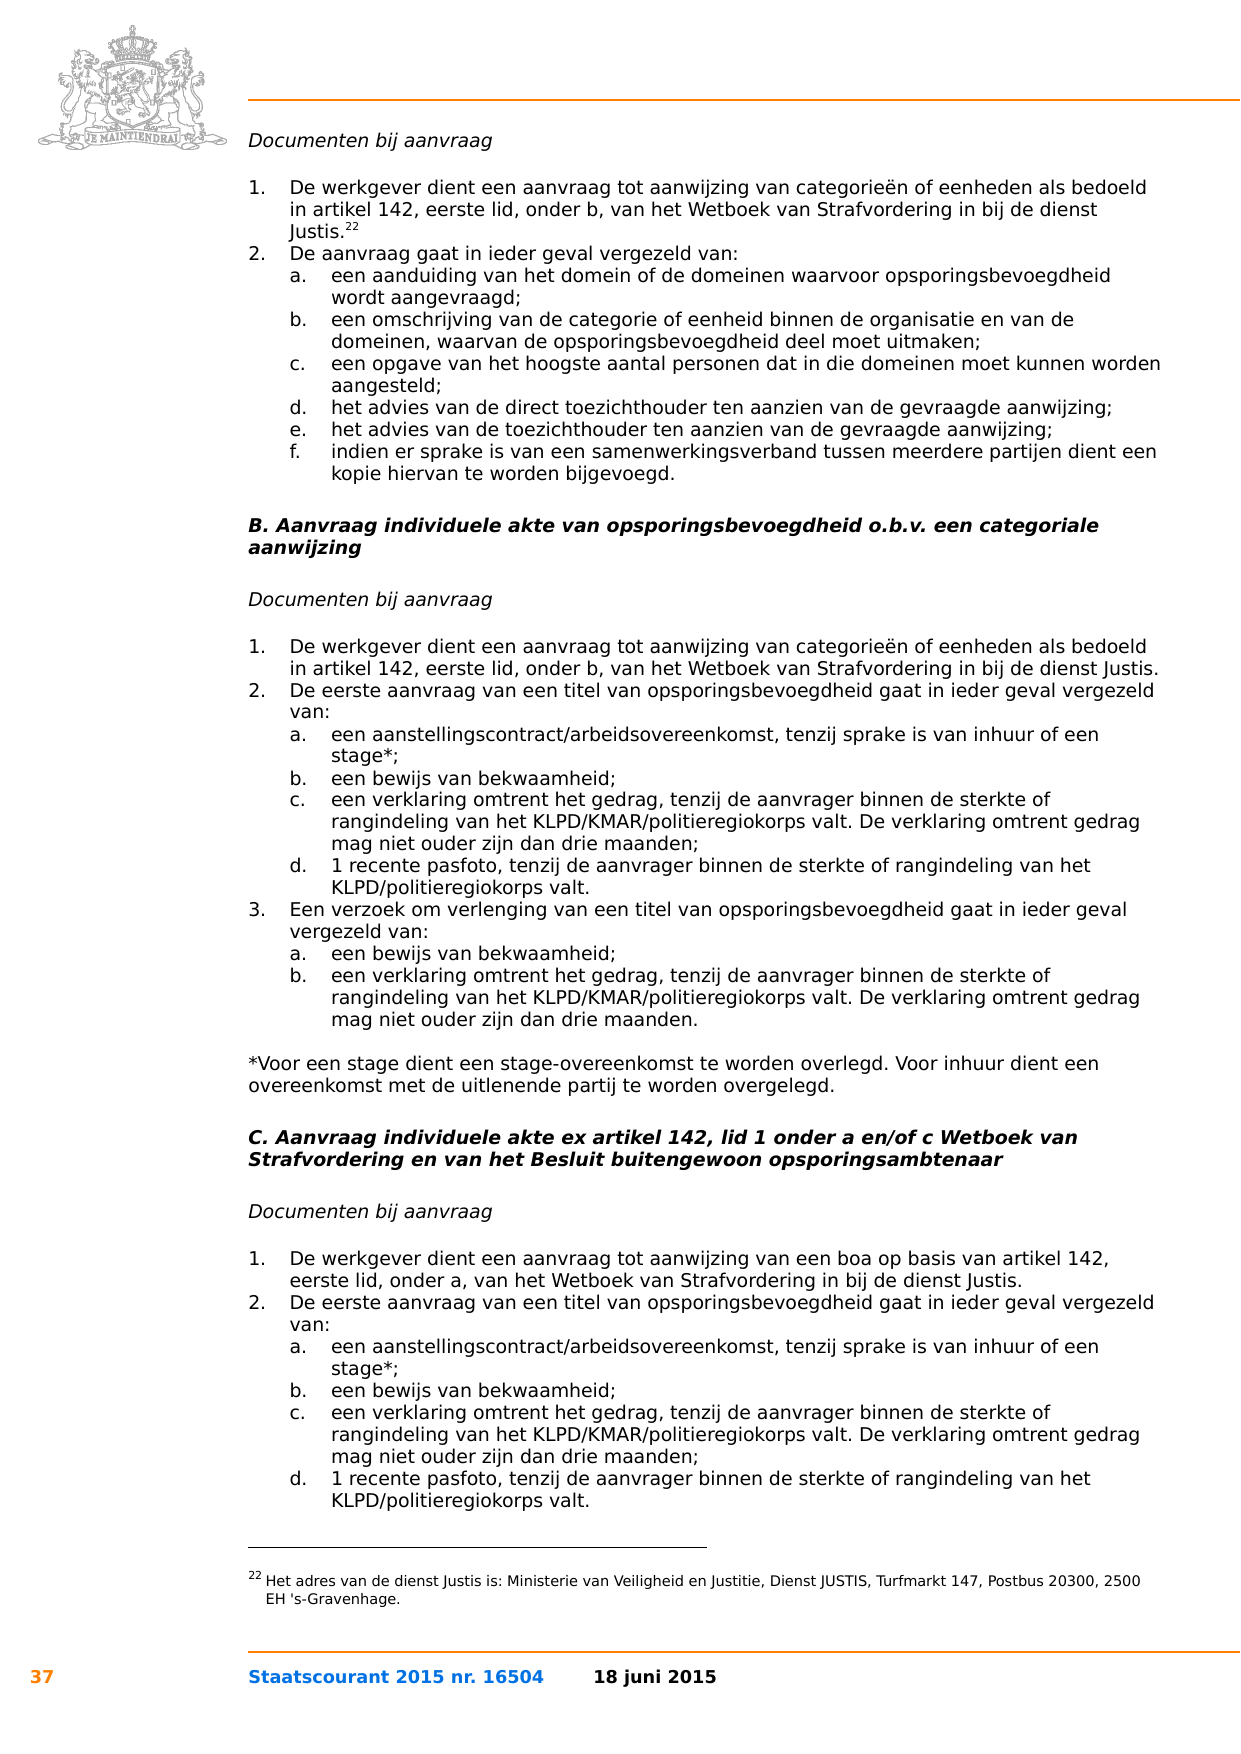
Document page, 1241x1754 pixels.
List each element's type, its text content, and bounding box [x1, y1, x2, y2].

text a. een aanstellingscontract/arbeidsovereenkomst, tenzij sprake is van inhuur of een stage*; [289, 1336, 1163, 1380]
text 1. De werkgever dient een aanvraag tot aanwijzing van een boa op basis van artikel 142, eerste lid, onder a, van het Wetboek van Strafvordering in bij de dienst Justis. [248, 1248, 1163, 1292]
subtitle Documenten bij aanvraag [248, 130, 1163, 152]
text c. een verklaring omtrent het gedrag, tenzij de aanvrager binnen de sterkte of rangindeling van het KLPD/KMAR/politieregiokorps valt. De verklaring omtrent gedrag mag niet ouder zijn dan drie maanden; [289, 1402, 1163, 1468]
text e. het advies van de toezichthouder ten aanzien van de gevraagde aanwijzing; [289, 419, 1163, 441]
subtitle Documenten bij aanvraag [248, 588, 1163, 611]
text Het adres van de dienst Justis is: Ministerie van Veiligheid en Justitie, Dienst JUSTIS, Turfmarkt 147, Postbus 20300, 2500 EH 's-Gravenhage. [248, 1569, 1163, 1608]
text a. een bewijs van bekwaamheid; [289, 943, 1163, 965]
subtitle Documenten bij aanvraag [248, 1201, 1163, 1223]
text 3. Een verzoek om verlenging van een titel van opsporingsbevoegdheid gaat in ieder geval vergezeld van: [248, 899, 1163, 943]
text *Voor een stage dient een stage-overeenkomst te worden overlegd. Voor inhuur dient een overeenkomst met de uitlenende partij te worden overgelegd. [248, 1053, 1163, 1097]
subtitle B. Aanvraag individuele akte van opsporingsbevoegdheid o.b.v. een categoriale aanwijzing [248, 514, 1163, 558]
text f. indien er sprake is van een samenwerkingsverband tussen meerdere partijen dient een kopie hiervan te worden bijgevoegd. [289, 441, 1163, 484]
text 1. De werkgever dient een aanvraag tot aanwijzing van categorieën of eenheden als bedoeld in artikel 142, eerste lid, onder b, van het Wetboek van Strafvordering in bij de dienst Justis. [248, 177, 1163, 243]
text b. een verklaring omtrent het gedrag, tenzij de aanvrager binnen de sterkte of rangindeling van het KLPD/KMAR/politieregiokorps valt. De verklaring omtrent gedrag mag niet ouder zijn dan drie maanden. [289, 965, 1163, 1031]
text a. een aanstellingscontract/arbeidsovereenkomst, tenzij sprake is van inhuur of een stage*; [289, 723, 1163, 767]
text d. 1 recente pasfoto, tenzij de aanvrager binnen de sterkte of rangindeling van het KLPD/politieregiokorps valt. [289, 1468, 1163, 1512]
text b. een bewijs van bekwaamheid; [289, 767, 1163, 789]
text c. een opgave van het hoogste aantal personen dat in die domeinen moet kunnen worden aangesteld; [289, 353, 1163, 397]
subtitle C. Aanvraag individuele akte ex artikel 142, lid 1 onder a en/of c Wetboek van Strafvordering en van het Besluit buitengewoon opsporingsambtenaar [248, 1127, 1163, 1171]
text 2. De aanvraag gaat in ieder geval vergezeld van: [248, 243, 1163, 265]
text b. een bewijs van bekwaamheid; [289, 1380, 1163, 1402]
text d. 1 recente pasfoto, tenzij de aanvrager binnen de sterkte of rangindeling van het KLPD/politieregiokorps valt. [289, 855, 1163, 899]
text 2. De eerste aanvraag van een titel van opsporingsbevoegdheid gaat in ieder geval vergezeld van: [248, 679, 1163, 723]
text b. een omschrijving van de categorie of eenheid binnen de organisatie en van de domeinen, waarvan de opsporingsbevoegdheid deel moet uitmaken; [289, 309, 1163, 353]
text 1. De werkgever dient een aanvraag tot aanwijzing van categorieën of eenheden als bedoeld in artikel 142, eerste lid, onder b, van het Wetboek van Strafvordering in bij de dienst Justis. [248, 636, 1163, 679]
picture [38, 25, 227, 150]
text a. een aanduiding van het domein of de domeinen waarvoor opsporingsbevoegdheid wordt aangevraagd; [289, 265, 1163, 309]
text c. een verklaring omtrent het gedrag, tenzij de aanvrager binnen de sterkte of rangindeling van het KLPD/KMAR/politieregiokorps valt. De verklaring omtrent gedrag mag niet ouder zijn dan drie maanden; [289, 789, 1163, 855]
text 2. De eerste aanvraag van een titel van opsporingsbevoegdheid gaat in ieder geval vergezeld van: [248, 1292, 1163, 1336]
text d. het advies van de direct toezichthouder ten aanzien van de gevraagde aanwijzing; [289, 397, 1163, 419]
